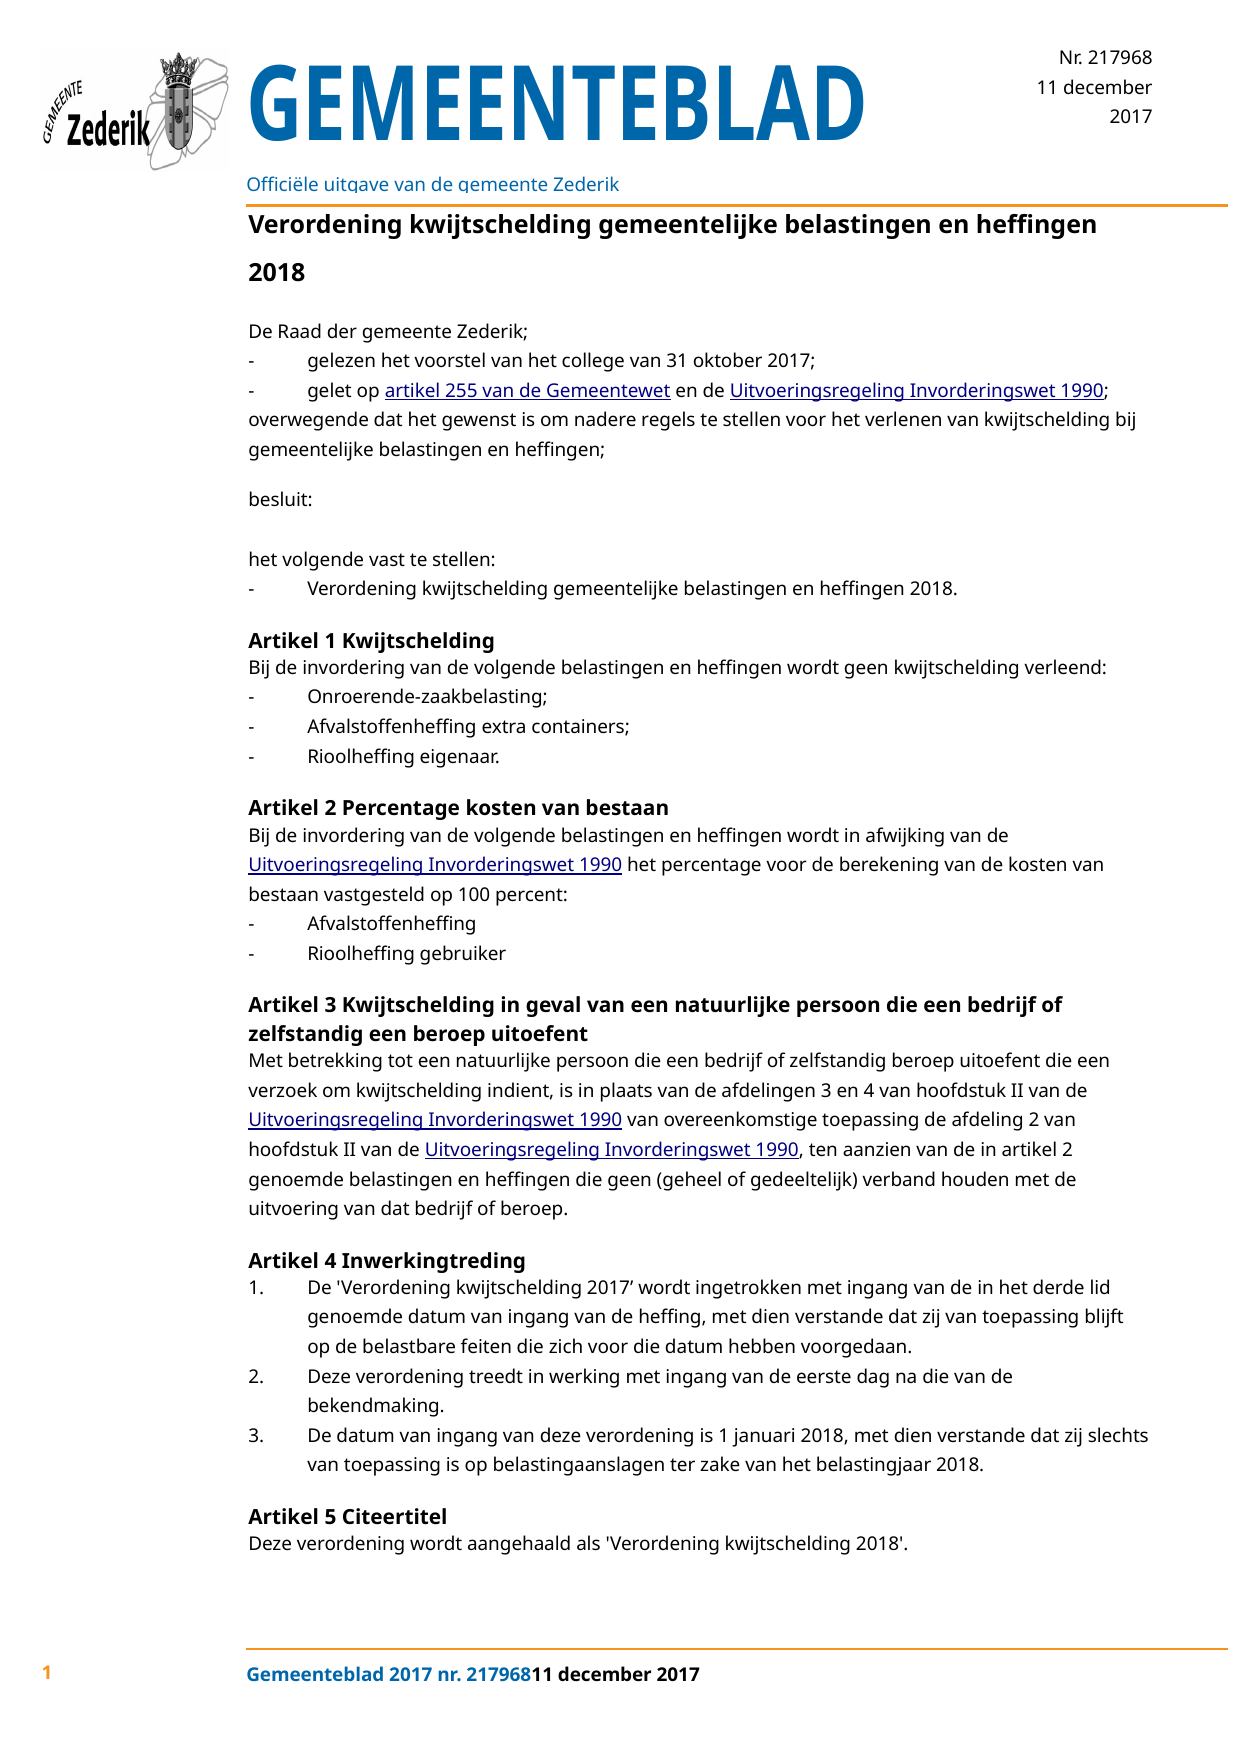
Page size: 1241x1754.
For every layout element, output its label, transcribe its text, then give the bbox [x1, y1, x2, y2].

list Afvalstoffenheffing extra containers; [248, 713, 1152, 739]
list De datum van ingang van deze verordening is 1 januari 2018, met dien verstande dat zij slechts van toepassing is op belastingaanslagen ter zake van het belastingjaar 2018. [248, 1422, 1152, 1477]
list Afvalstoffenheffing [248, 911, 1152, 936]
text Deze verordening wordt aangehaald als 'Verordening kwijtschelding 2018'. [248, 1531, 1152, 1556]
list Rioolheffing gebruiker [248, 940, 1152, 966]
text De Raad der gemeente Zederik; [248, 318, 1152, 344]
list gelezen het voorstel van het college van 31 oktober 2017; [248, 347, 1152, 373]
list Onroerende-zaakbelasting; [248, 684, 1152, 709]
list Deze verordening treedt in werking met ingang van de eerste dag na die van de bekendmaking. [248, 1363, 1152, 1418]
list Verordening kwijtschelding gemeentelijke belastingen en heffingen 2018. [248, 575, 1152, 601]
text Met betrekking tot een natuurlijke persoon die een bedrijf of zelfstandig beroep uitoefent die een verzoek om kwijtschelding indient, is in plaats van de afdelingen 3 en 4 van hoofdstuk II van de Uitvoeringsregeling Invorderingswet 1990 van overeenkomstige toepassing de afdeling 2 van hoofdstuk II van de Uitvoeringsregeling Invorderingswet 1990, ten aanzien van de in artikel 2 genoemde belastingen en heffingen die geen (geheel of gedeeltelijk) verband houden met de uitvoering van dat bedrijf of beroep. [248, 1047, 1152, 1221]
picture [41, 47, 231, 172]
text besluit: [248, 487, 1152, 512]
text Artikel 2 Percentage kosten van bestaan [248, 793, 1152, 822]
list gelet op artikel 255 van de Gemeentewet en de Uitvoeringsregeling Invorderingswet 1990; [248, 377, 1152, 403]
text Bij de invordering van de volgende belastingen en heffingen wordt in afwijking van de Uitvoeringsregeling Invorderingswet 1990 het percentage voor de berekening van de kosten van bestaan vastgesteld op 100 percent: [248, 822, 1152, 907]
text Artikel 4 Inwerkingtreding [248, 1246, 1152, 1274]
text Artikel 5 Citeertitel [248, 1502, 1152, 1531]
list De 'Verordening kwijtschelding 2017’ wordt ingetrokken met ingang van de in het derde lid genoemde datum van ingang van de heffing, met dien verstande dat zij van toepassing blijft op de belastbare feiten die zich voor die datum hebben voorgedaan. [248, 1274, 1152, 1359]
list Rioolheffing eigenaar. [248, 743, 1152, 769]
text Verordening kwijtschelding gemeentelijke belastingen en heffingen 2018 [248, 207, 1152, 288]
text het volgende vast te stellen: [248, 546, 1152, 571]
text overwegende dat het gewenst is om nadere regels te stellen voor het verlenen van kwijtschelding bij gemeentelijke belastingen en heffingen; [248, 407, 1152, 462]
text Artikel 3 Kwijtschelding in geval van een natuurlijke persoon die een bedrijf of zelfstandig een beroep uitoefent [248, 991, 1152, 1047]
text Artikel 1 Kwijtschelding [248, 626, 1152, 654]
text Bij de invordering van de volgende belastingen en heffingen wordt geen kwijtschelding verleend: [248, 654, 1152, 680]
